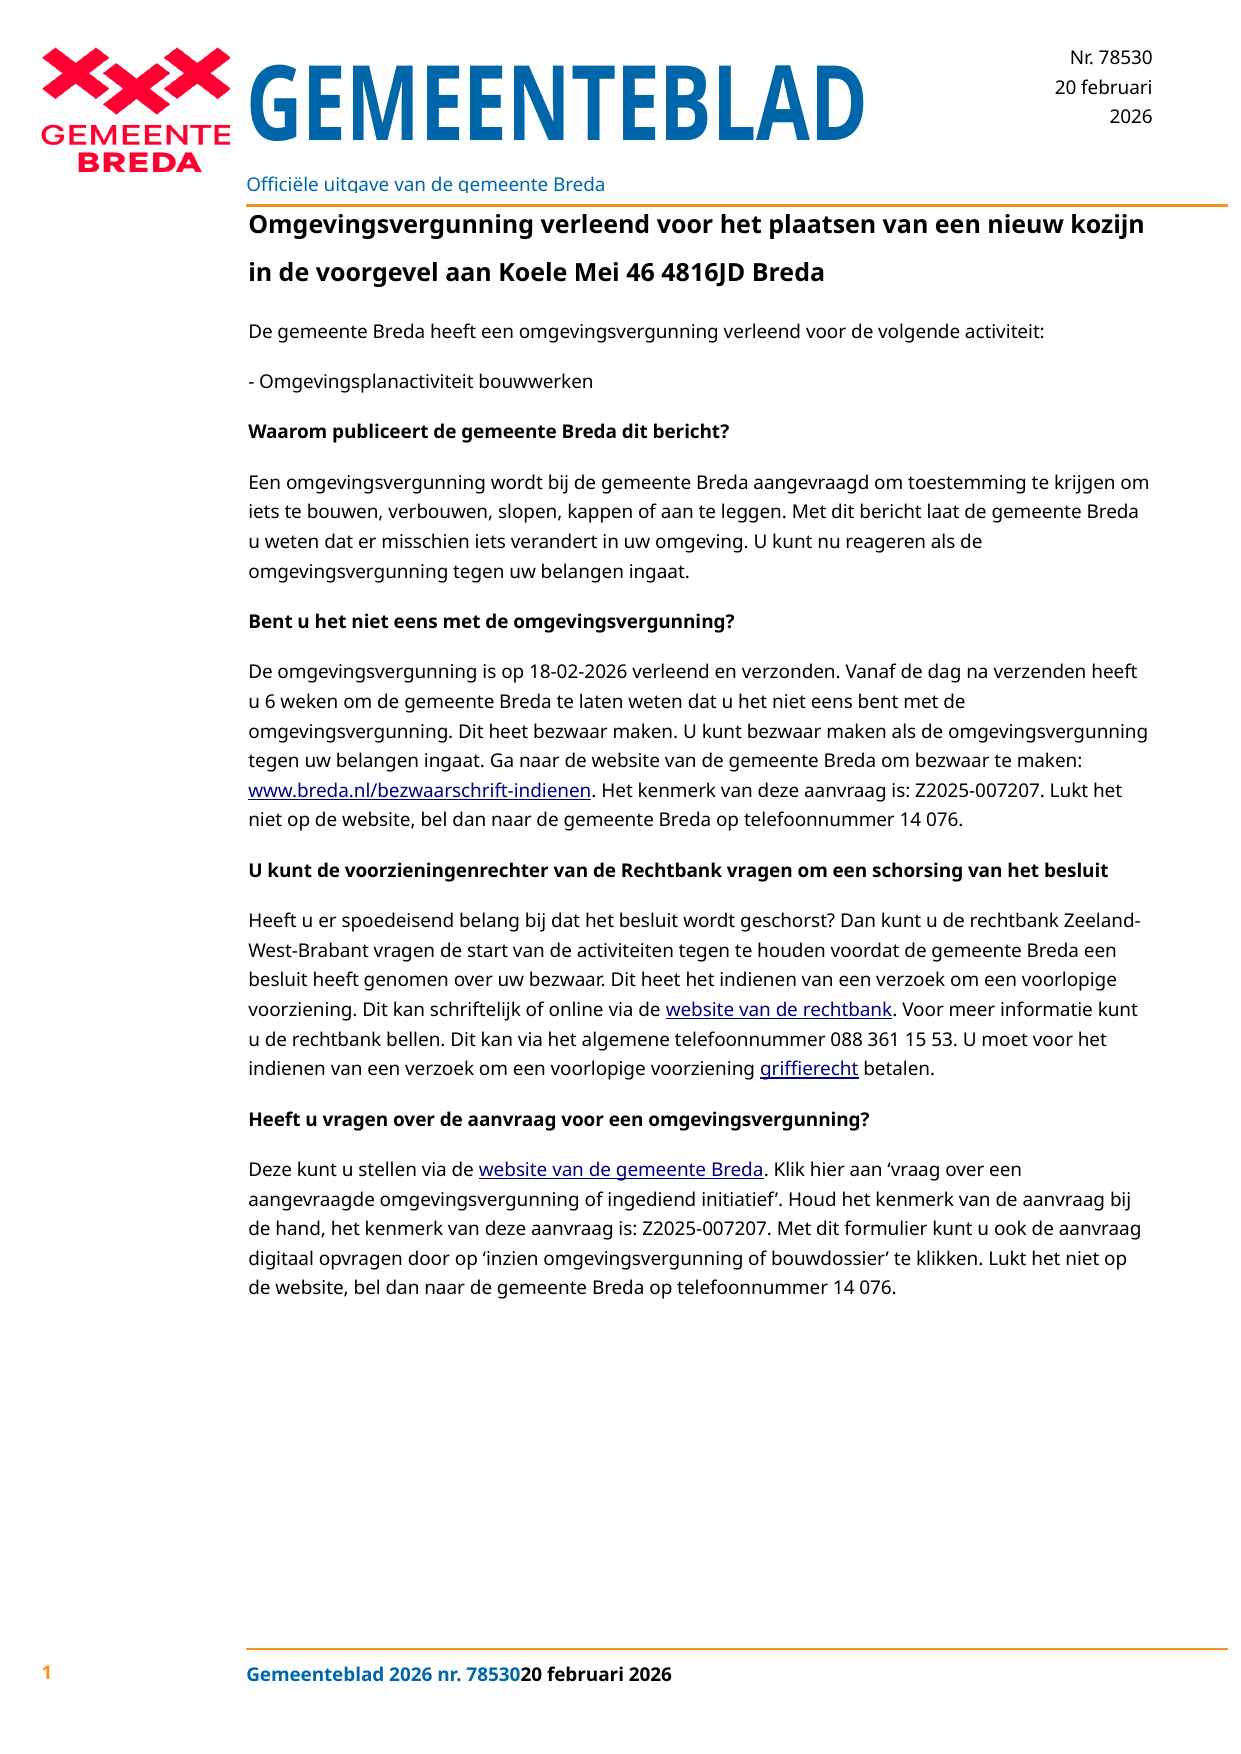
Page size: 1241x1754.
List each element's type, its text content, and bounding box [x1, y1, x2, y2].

text Een omgevingsvergunning wordt bij de gemeente Breda aangevraagd om toestemming te krijgen om iets te bouwen, verbouwen, slopen, kappen of aan te leggen. Met dit bericht laat de gemeente Breda u weten dat er misschien iets verandert in uw omgeving. U kunt nu reageren als de omgevingsvergunning tegen uw belangen ingaat. [248, 469, 1152, 584]
text Heeft u er spoedeisend belang bij dat het besluit wordt geschorst? Dan kunt u de rechtbank Zeeland-West-Brabant vragen de start van de activiteiten tegen te houden voordat de gemeente Breda een besluit heeft genomen over uw bezwaar. Dit heet het indienen van een verzoek om een voorlopige voorziening. Dit kan schriftelijk of online via de website van de rechtbank. Voor meer informatie kunt u de rechtbank bellen. Dit kan via het algemene telefoonnummer 088 361 15 53. U moet voor het indienen van een verzoek om een voorlopige voorziening griffierecht betalen. [248, 907, 1152, 1081]
text U kunt de voorzieningenrechter van de Rechtbank vragen om een schorsing van het besluit [248, 857, 1152, 883]
text De gemeente Breda heeft een omgevingsvergunning verleend voor de volgende activiteit: [248, 318, 1152, 344]
picture [41, 47, 231, 172]
text - Omgevingsplanactiviteit bouwwerken [248, 368, 1152, 394]
text Waarom publiceert de gemeente Breda dit bericht? [248, 419, 1152, 444]
text Bent u het niet eens met de omgevingsvergunning? [248, 608, 1152, 634]
text Omgevingsvergunning verleend voor het plaatsen van een nieuw kozijn in de voorgevel aan Koele Mei 46 4816JD Breda [248, 207, 1152, 288]
text Deze kunt u stellen via de website van de gemeente Breda. Klik hier aan ‘vraag over een aangevraagde omgevingsvergunning of ingediend initiatief’. Houd het kenmerk van de aanvraag bij de hand, het kenmerk van deze aanvraag is: Z2025-007207. Met dit formulier kunt u ook de aanvraag digitaal opvragen door op ‘inzien omgevingsvergunning of bouwdossier’ te klikken. Lukt het niet op de website, bel dan naar de gemeente Breda op telefoonnummer 14 076. [248, 1156, 1152, 1300]
text Heeft u vragen over de aanvraag voor een omgevingsvergunning? [248, 1106, 1152, 1132]
text De omgevingsvergunning is op 18-02-2026 verleend en verzonden. Vanaf de dag na verzenden heeft u 6 weken om de gemeente Breda te laten weten dat u het niet eens bent met de omgevingsvergunning. Dit heet bezwaar maken. U kunt bezwaar maken als de omgevingsvergunning tegen uw belangen ingaat. Ga naar de website van de gemeente Breda om bezwaar te maken: www.breda.nl/bezwaarschrift-indienen. Het kenmerk van deze aanvraag is: Z2025-007207. Lukt het niet op de website, bel dan naar de gemeente Breda op telefoonnummer 14 076. [248, 659, 1152, 832]
